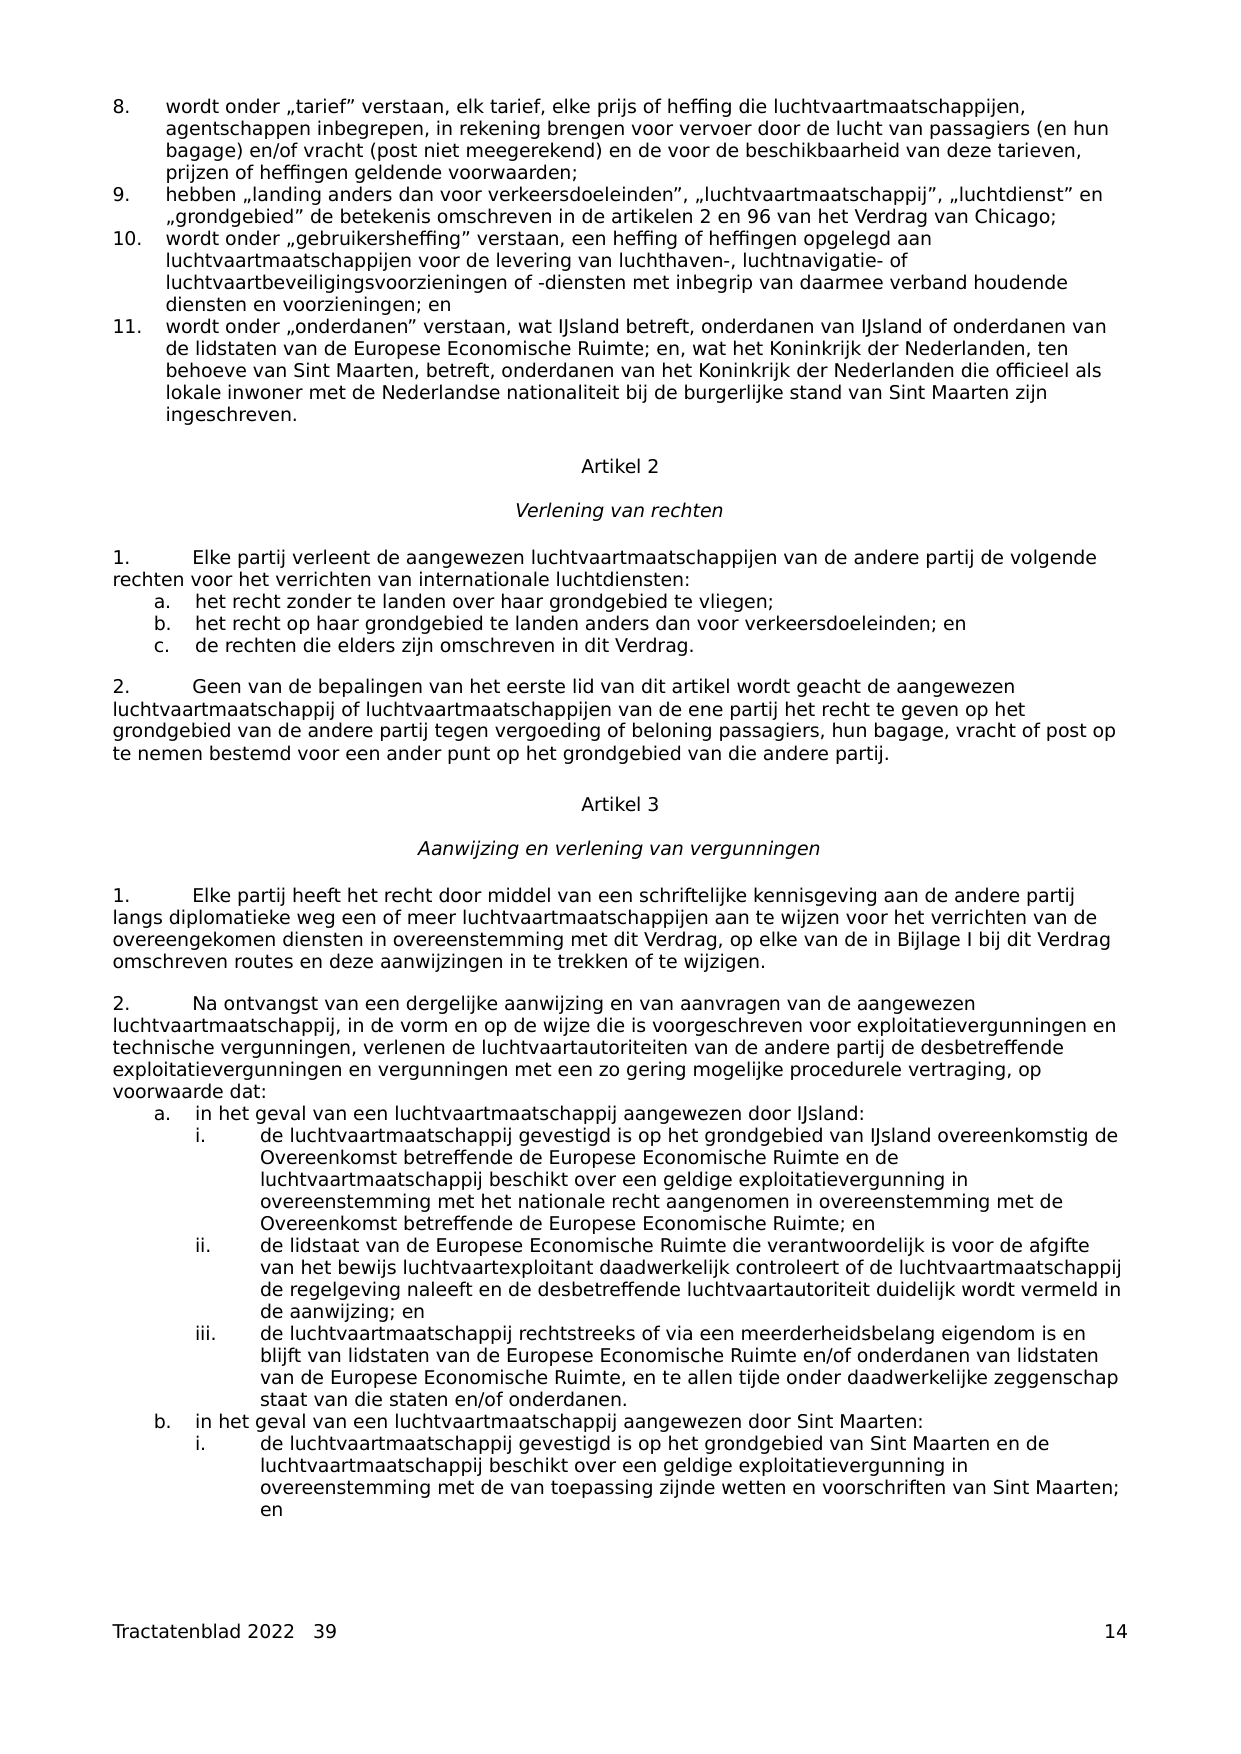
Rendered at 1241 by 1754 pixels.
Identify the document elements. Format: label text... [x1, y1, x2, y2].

text 10. wordt onder „gebruikersheffing” verstaan, een heffing of heffingen opgelegd aan luchtvaartmaatschappijen voor de levering van luchthaven-, luchtnavigatie- of luchtvaartbeveiligingsvoorzieningen of -diensten met inbegrip van daarmee verband houdende diensten en voorzieningen; en [112, 228, 1128, 316]
text a. het recht zonder te landen over haar grondgebied te vliegen; [153, 591, 1128, 612]
text 8. wordt onder „tarief” verstaan, elk tarief, elke prijs of heffing die luchtvaartmaatschappijen, agentschappen inbegrepen, in rekening brengen voor vervoer door de lucht van passagiers (en hun bagage) en/of vracht (post niet meegerekend) en de voor de beschikbaarheid van deze tarieven, prijzen of heffingen geldende voorwaarden; [112, 96, 1128, 184]
text b. in het geval van een luchtvaartmaatschappij aangewezen door Sint Maarten: [153, 1411, 1128, 1433]
text 9. hebben „landing anders dan voor verkeersdoeleinden”, „luchtvaartmaatschappij”, „luchtdienst” en „grondgebied” de betekenis omschreven in de artikelen 2 en 96 van het Verdrag van Chicago; [112, 184, 1128, 228]
text i. de luchtvaartmaatschappij gevestigd is op het grondgebied van Sint Maarten en de luchtvaartmaatschappij beschikt over een geldige exploitatievergunning in overeenstemming met de van toepassing zijnde wetten en voorschriften van Sint Maarten; en [195, 1433, 1128, 1521]
text iii. de luchtvaartmaatschappij rechtstreeks of via een meerderheidsbelang eigendom is en blijft van lidstaten van de Europese Economische Ruimte en/of onderdanen van lidstaten van de Europese Economische Ruimte, en te allen tijde onder daadwerkelijke zeggenschap staat van die staten en/of onderdanen. [195, 1323, 1128, 1411]
subtitle Artikel 2 Verlening van rechten [112, 456, 1128, 522]
text ii. de lidstaat van de Europese Economische Ruimte die verantwoordelijk is voor de afgifte van het bewijs luchtvaartexploitant daadwerkelijk controleert of de luchtvaartmaatschappij de regelgeving naleeft en de desbetreffende luchtvaartautoriteit duidelijk wordt vermeld in de aanwijzing; en [195, 1235, 1128, 1323]
text i. de luchtvaartmaatschappij gevestigd is op het grondgebied van IJsland overeenkomstig de Overeenkomst betreffende de Europese Economische Ruimte en de luchtvaartmaatschappij beschikt over een geldige exploitatievergunning in overeenstemming met het nationale recht aangenomen in overeenstemming met de Overeenkomst betreffende de Europese Economische Ruimte; en [195, 1125, 1128, 1235]
text 11. wordt onder „onderdanen” verstaan, wat IJsland betreft, onderdanen van IJsland of onderdanen van de lidstaten van de Europese Economische Ruimte; en, wat het Koninkrijk der Nederlanden, ten behoeve van Sint Maarten, betreft, onderdanen van het Koninkrijk der Nederlanden die officieel als lokale inwoner met de Nederlandse nationaliteit bij de burgerlijke stand van Sint Maarten zijn ingeschreven. [112, 316, 1128, 426]
text b. het recht op haar grondgebied te landen anders dan voor verkeersdoeleinden; en [153, 612, 1128, 634]
subtitle Artikel 3 Aanwijzing en verlening van vergunningen [112, 794, 1128, 860]
text c. de rechten die elders zijn omschreven in dit Verdrag. [153, 634, 1128, 656]
text 1. Elke partij verleent de aangewezen luchtvaartmaatschappijen van de andere partij de volgende rechten voor het verrichten van internationale luchtdiensten: [112, 547, 1128, 591]
text a. in het geval van een luchtvaartmaatschappij aangewezen door IJsland: [153, 1103, 1128, 1125]
text 2. Na ontvangst van een dergelijke aanwijzing en van aanvragen van de aangewezen luchtvaartmaatschappij, in de vorm en op de wijze die is voorgeschreven voor exploitatievergunningen en technische vergunningen, verlenen de luchtvaartautoriteiten van de andere partij de desbetreffende exploitatievergunningen en vergunningen met een zo gering mogelijke procedurele vertraging, op voorwaarde dat: [112, 993, 1128, 1103]
text 1. Elke partij heeft het recht door middel van een schriftelijke kennisgeving aan de andere partij langs diplomatieke weg een of meer luchtvaartmaatschappijen aan te wijzen voor het verrichten van de overeengekomen diensten in overeenstemming met dit Verdrag, op elke van de in Bijlage I bij dit Verdrag omschreven routes en deze aanwijzingen in te trekken of te wijzigen. [112, 885, 1128, 973]
text 2. Geen van de bepalingen van het eerste lid van dit artikel wordt geacht de aangewezen luchtvaartmaatschappij of luchtvaartmaatschappijen van de ene partij het recht te geven op het grondgebied van de andere partij tegen vergoeding of beloning passagiers, hun bagage, vracht of post op te nemen bestemd voor een ander punt op het grondgebied van die andere partij. [112, 676, 1128, 764]
